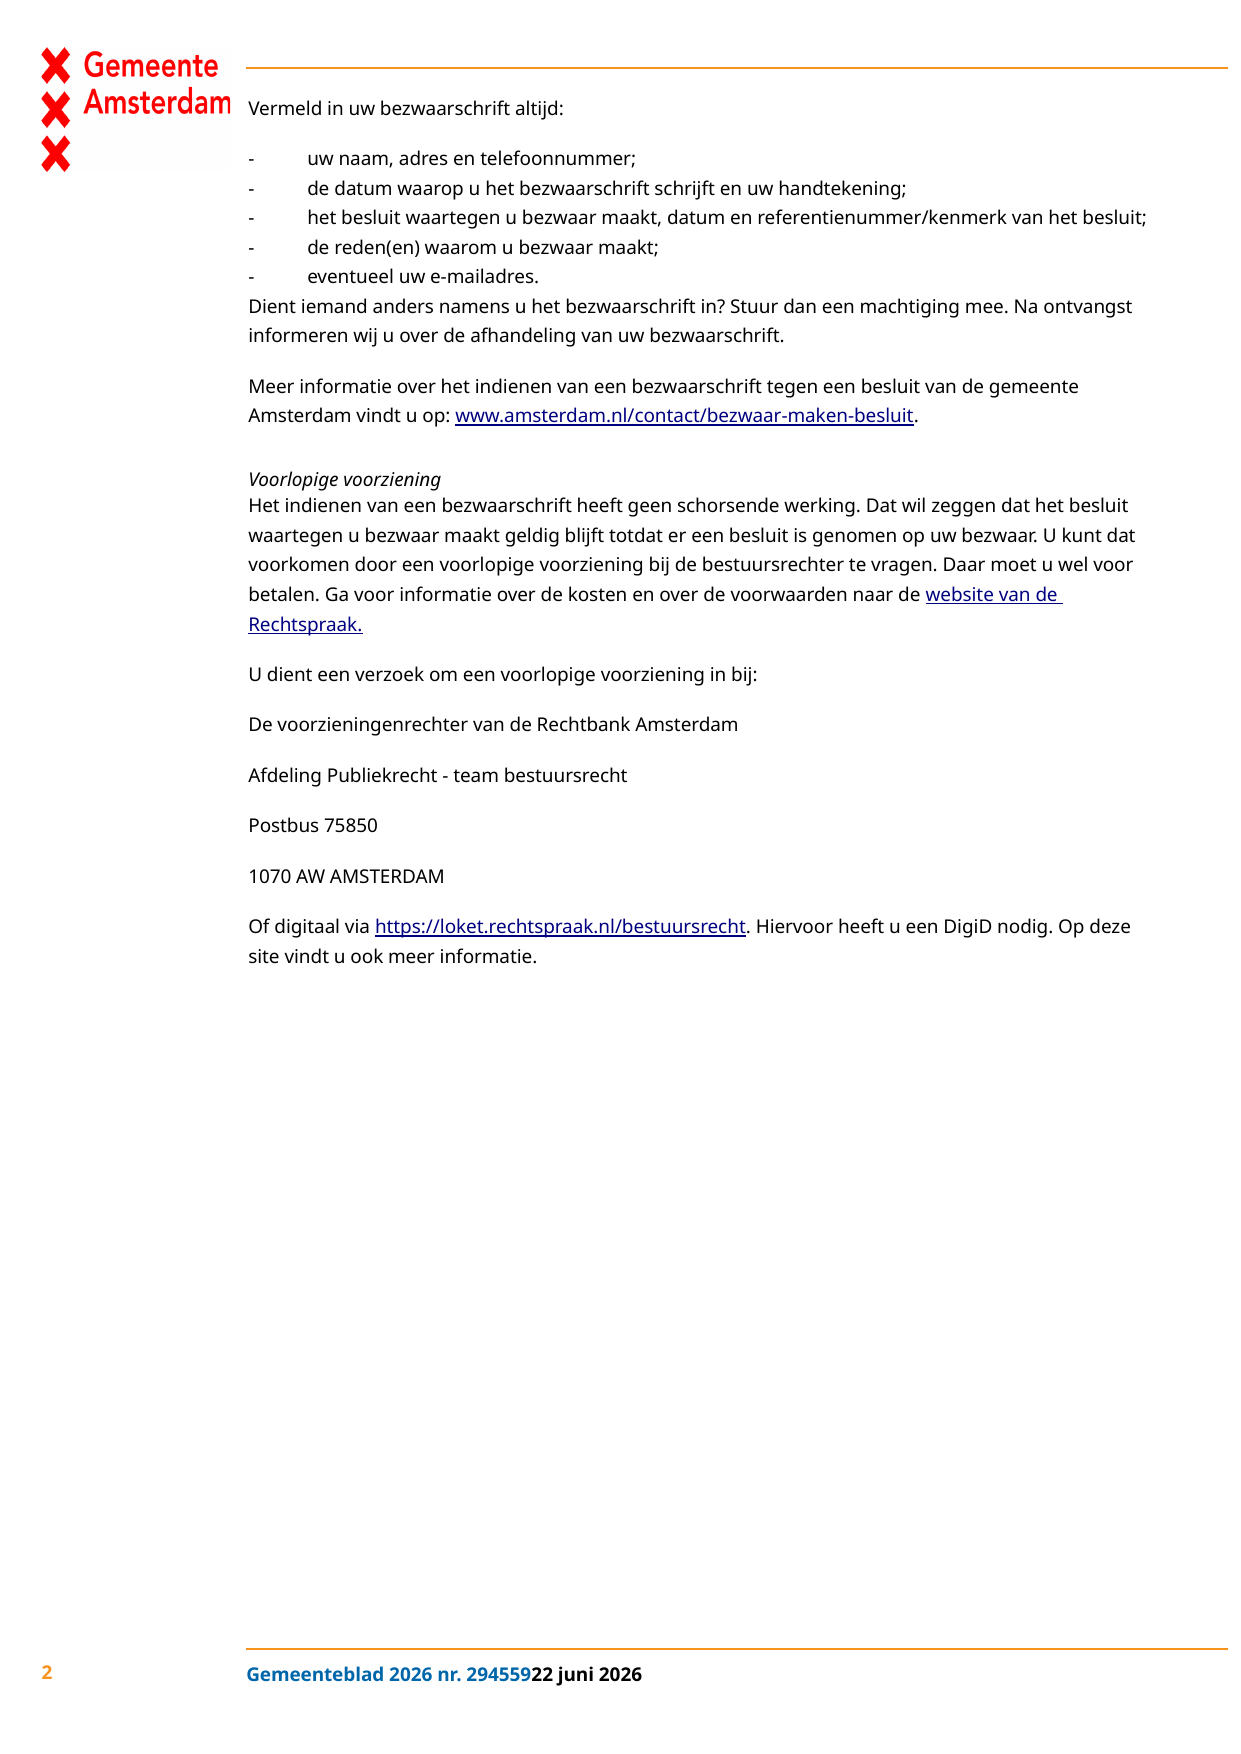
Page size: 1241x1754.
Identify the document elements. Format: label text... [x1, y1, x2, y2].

picture [41, 47, 231, 172]
text Voorlopige voorziening [248, 467, 1152, 492]
list de reden(en) waarom u bezwaar maakt; [248, 234, 1152, 260]
text Vermeld in uw bezwaarschrift altijd: [248, 95, 1152, 121]
text 1070 AW AMSTERDAM [248, 863, 1152, 888]
text Postbus 75850 [248, 812, 1152, 838]
text Of digitaal via https://loket.rechtspraak.nl/bestuursrecht. Hiervoor heeft u een DigiD nodig. Op deze site vindt u ook meer informatie. [248, 913, 1152, 968]
text Dient iemand anders namens u het bezwaarschrift in? Stuur dan een machtiging mee. Na ontvangst informeren wij u over de afhandeling van uw bezwaarschrift. [248, 293, 1152, 348]
list het besluit waartegen u bezwaar maakt, datum en referentienummer/kenmerk van het besluit; [248, 204, 1152, 230]
list de datum waarop u het bezwaarschrift schrijft en uw handtekening; [248, 175, 1152, 201]
text U dient een verzoek om een voorlopige voorziening in bij: [248, 661, 1152, 687]
text Meer informatie over het indienen van een bezwaarschrift tegen een besluit van de gemeente Amsterdam vindt u op: www.amsterdam.nl/contact/bezwaar-maken-besluit. [248, 373, 1152, 428]
text De voorzieningenrechter van de Rechtbank Amsterdam [248, 712, 1152, 737]
text Afdeling Publiekrecht - team bestuursrecht [248, 762, 1152, 788]
list eventueel uw e-mailadres. [248, 263, 1152, 289]
list uw naam, adres en telefoonnummer; [248, 145, 1152, 171]
text Het indienen van een bezwaarschrift heeft geen schorsende werking. Dat wil zeggen dat het besluit waartegen u bezwaar maakt geldig blijft totdat er een besluit is genomen op uw bezwaar. U kunt dat voorkomen door een voorlopige voorziening bij de bestuursrechter te vragen. Daar moet u wel voor betalen. Ga voor informatie over de kosten en over de voorwaarden naar de website van de Rechtspraak. [248, 492, 1152, 636]
